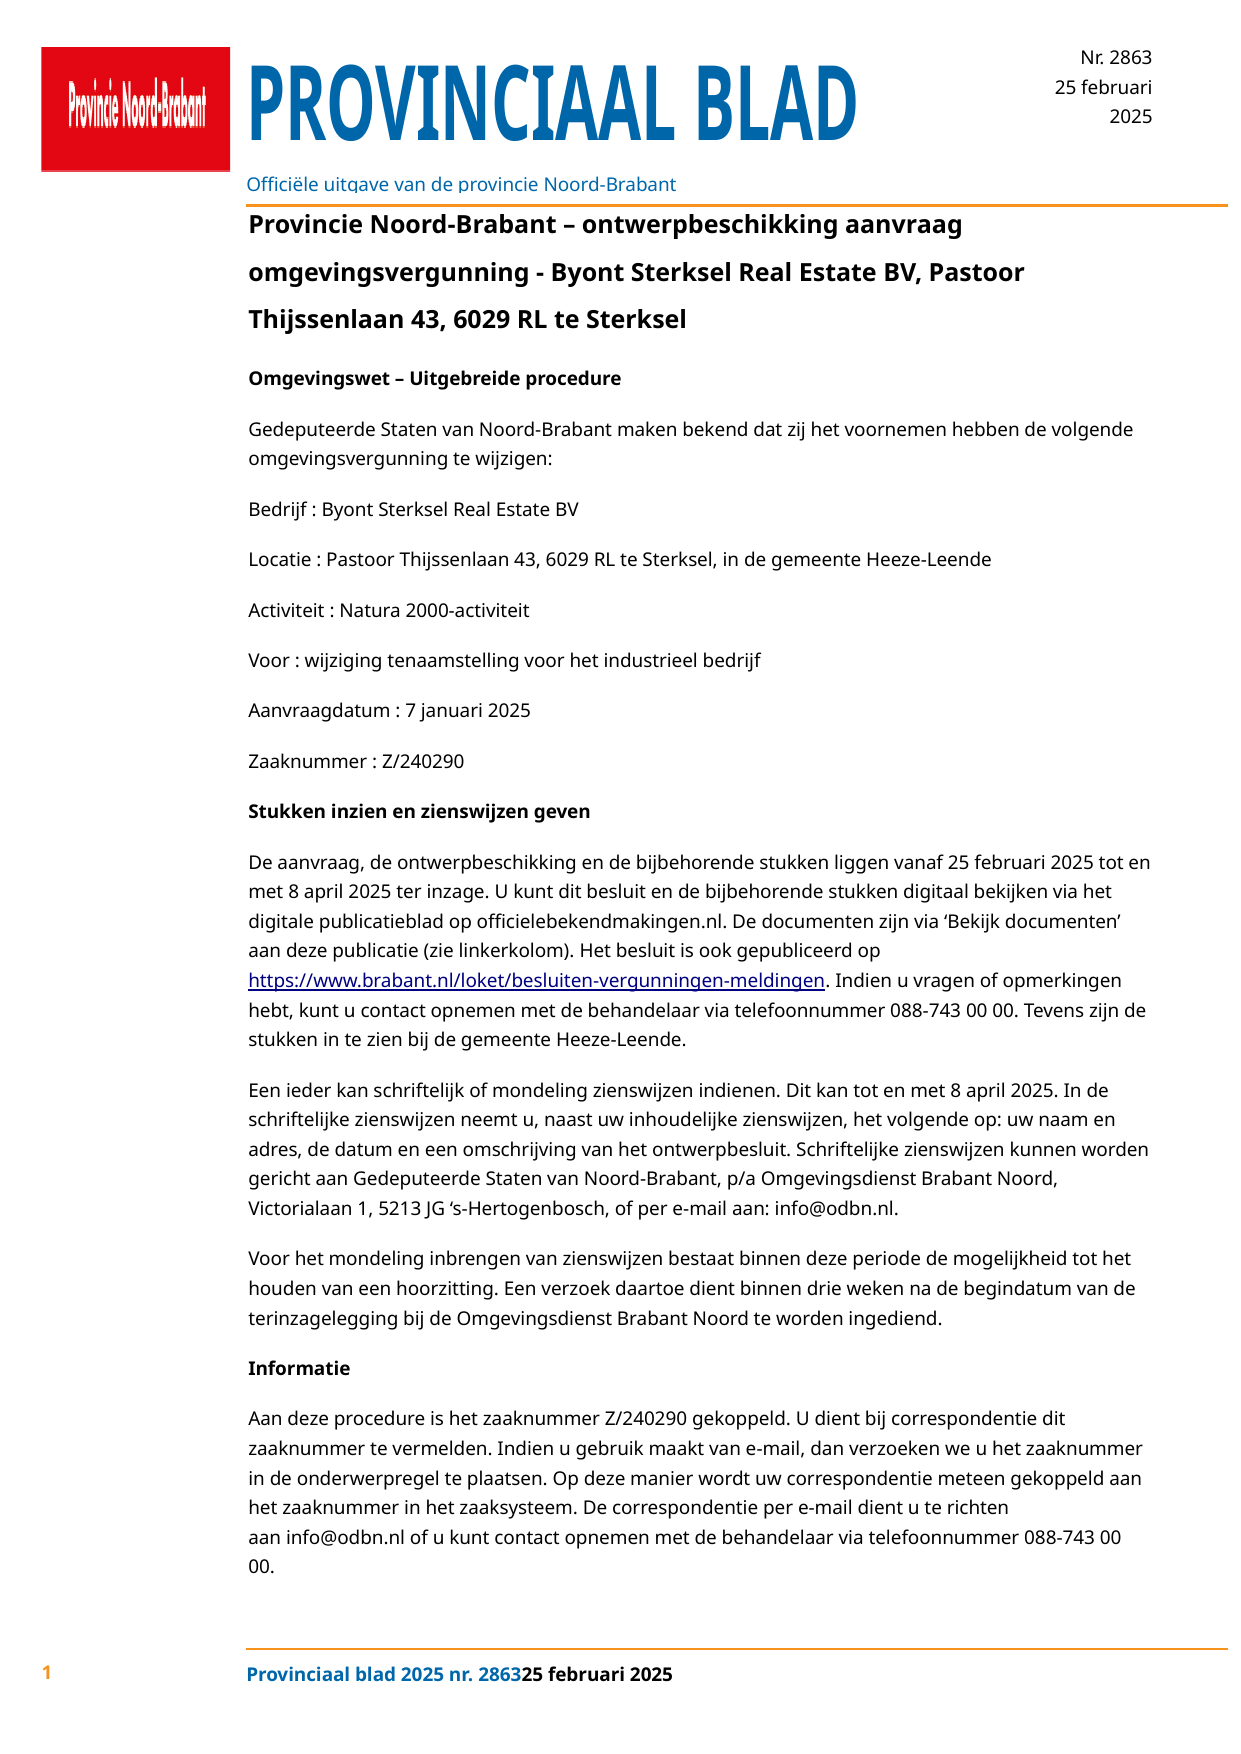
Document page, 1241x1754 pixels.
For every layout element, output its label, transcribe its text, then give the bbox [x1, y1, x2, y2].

text Een ieder kan schriftelijk of mondeling zienswijzen indienen. Dit kan tot en met 8 april 2025. In de schriftelijke zienswijzen neemt u, naast uw inhoudelijke zienswijzen, het volgende op: uw naam en adres, de datum en een omschrijving van het ontwerpbesluit. Schriftelijke zienswijzen kunnen worden gericht aan Gedeputeerde Staten van Noord-Brabant, p/a Omgevingsdienst Brabant Noord, Victorialaan 1, 5213 JG ‘s-Hertogenbosch, of per e-mail aan: info@odbn.nl. [248, 1077, 1152, 1221]
text Bedrijf : Byont Sterksel Real Estate BV [248, 496, 1152, 522]
text Locatie : Pastoor Thijssenlaan 43, 6029 RL te Sterksel, in de gemeente Heeze-Leende [248, 546, 1152, 572]
text De aanvraag, de ontwerpbeschikking en de bijbehorende stukken liggen vanaf 25 februari 2025 tot en met 8 april 2025 ter inzage. U kunt dit besluit en de bijbehorende stukken digitaal bekijken via het digitale publicatieblad op officielebekendmakingen.nl. De documenten zijn via ‘Bekijk documenten’ aan deze publicatie (zie linkerkolom). Het besluit is ook gepubliceerd op https://www.brabant.nl/loket/besluiten-vergunningen-meldingen. Indien u vragen of opmerkingen hebt, kunt u contact opnemen met de behandelaar via telefoonnummer 088-743 00 00. Tevens zijn de stukken in te zien bij de gemeente Heeze-Leende. [248, 849, 1152, 1052]
text Zaaknummer : Z/240290 [248, 748, 1152, 774]
text Informatie [248, 1355, 1152, 1381]
text Aan deze procedure is het zaaknummer Z/240290 gekoppeld. U dient bij correspondentie dit zaaknummer te vermelden. Indien u gebruik maakt van e-mail, dan verzoeken we u het zaaknummer in de onderwerpregel te plaatsen. Op deze manier wordt uw correspondentie meteen gekoppeld aan het zaaknummer in het zaaksysteem. De correspondentie per e-mail dient u te richten aan info@odbn.nl of u kunt contact opnemen met de behandelaar via telefoonnummer 088-743 00 00. [248, 1406, 1152, 1579]
text Omgevingswet – Uitgebreide procedure [248, 366, 1152, 391]
text Stukken inzien en zienswijzen geven [248, 798, 1152, 824]
text Voor : wijziging tenaamstelling voor het industrieel bedrijf [248, 647, 1152, 673]
picture [41, 47, 231, 172]
text Activiteit : Natura 2000-activiteit [248, 597, 1152, 622]
text Provincie Noord-Brabant – ontwerpbeschikking aanvraag omgevingsvergunning - Byont Sterksel Real Estate BV, Pastoor Thijssenlaan 43, 6029 RL te Sterksel [248, 207, 1152, 336]
text Gedeputeerde Staten van Noord-Brabant maken bekend dat zij het voornemen hebben de volgende omgevingsvergunning te wijzigen: [248, 416, 1152, 471]
text Voor het mondeling inbrengen van zienswijzen bestaat binnen deze periode de mogelijkheid tot het houden van een hoorzitting. Een verzoek daartoe dient binnen drie weken na de begindatum van de terinzagelegging bij de Omgevingsdienst Brabant Noord te worden ingediend. [248, 1246, 1152, 1330]
text Aanvraagdatum : 7 januari 2025 [248, 698, 1152, 723]
